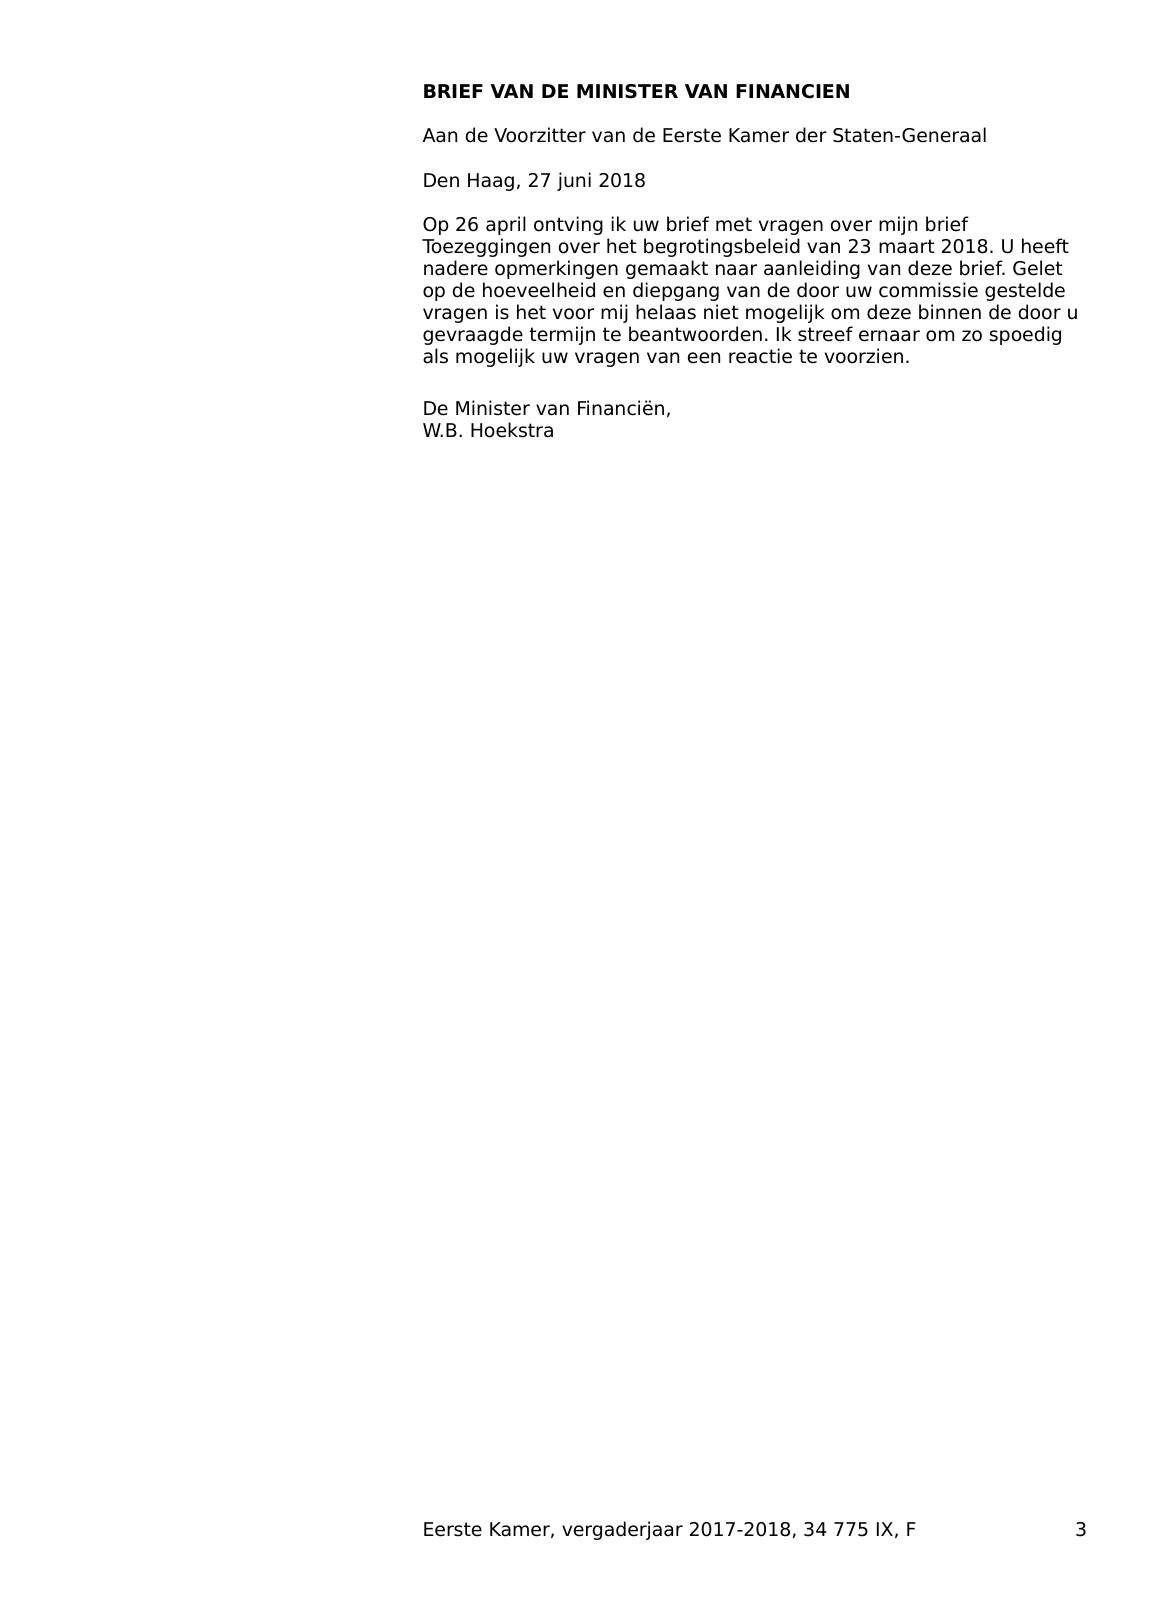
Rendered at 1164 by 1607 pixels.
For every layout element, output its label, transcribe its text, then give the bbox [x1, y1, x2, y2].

subtitle BRIEF VAN DE MINISTER VAN FINANCIEN [422, 81, 1087, 103]
text Aan de Voorzitter van de Eerste Kamer der Staten-Generaal [422, 125, 1087, 147]
text De Minister van Financiën, W.B. Hoekstra [422, 398, 1087, 442]
text Den Haag, 27 juni 2018 [422, 169, 1087, 192]
text Op 26 april ontving ik uw brief met vragen over mijn brief Toezeggingen over het begrotingsbeleid van 23 maart 2018. U heeft nadere opmerkingen gemaakt naar aanleiding van deze brief. Gelet op de hoeveelheid en diepgang van de door uw commissie gestelde vragen is het voor mij helaas niet mogelijk om deze binnen de door u gevraagde termijn te beantwoorden. Ik streef ernaar om zo spoedig als mogelijk uw vragen van een reactie te voorzien. [422, 214, 1087, 368]
